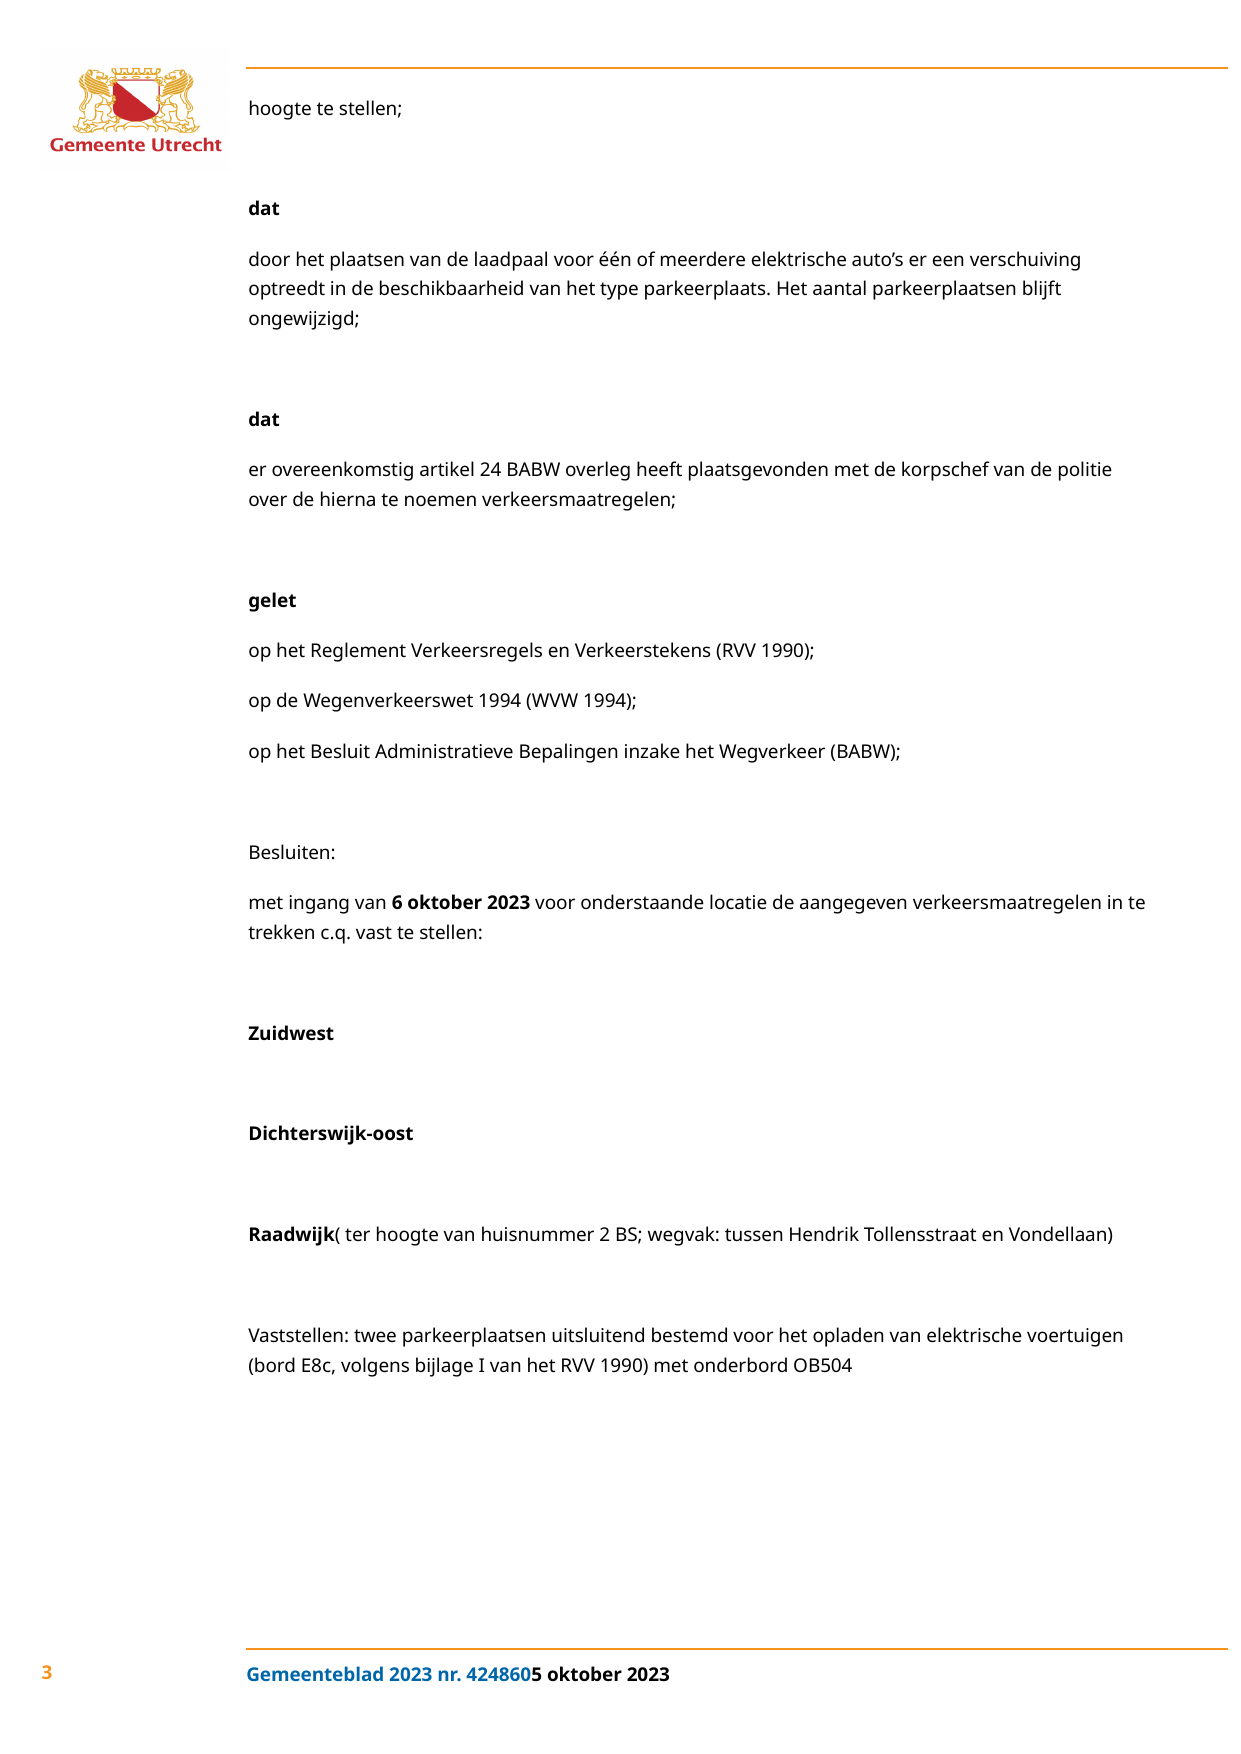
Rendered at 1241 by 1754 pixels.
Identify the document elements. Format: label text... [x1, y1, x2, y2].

text er overeenkomstig artikel 24 BABW overleg heeft plaatsgevonden met de korpschef van de politie over de hierna te noemen verkeersmaatregelen; [248, 456, 1152, 512]
text door het plaatsen van de laadpaal voor één of meerdere elektrische auto’s er een verschuiving optreedt in de beschikbaarheid van het type parkeerplaats. Het aantal parkeerplaatsen blijft ongewijzigd; [248, 246, 1152, 331]
text Dichterswijk-oost [248, 1121, 1152, 1146]
text gelet [248, 587, 1152, 613]
text op de Wegenverkeerswet 1994 (WVW 1994); [248, 688, 1152, 713]
text dat [248, 196, 1152, 221]
text Raadwijk( ter hoogte van huisnummer 2 BS; wegvak: tussen Hendrik Tollensstraat en Vondellaan) [248, 1221, 1152, 1247]
text Vaststellen: twee parkeerplaatsen uitsluitend bestemd voor het opladen van elektrische voertuigen (bord E8c, volgens bijlage I van het RVV 1990) met onderbord OB504 [248, 1322, 1152, 1378]
text hoogte te stellen; [248, 95, 1152, 121]
text Besluiten: [248, 839, 1152, 865]
text op het Besluit Administratieve Bepalingen inzake het Wegverkeer (BABW); [248, 738, 1152, 764]
text op het Reglement Verkeersregels en Verkeerstekens (RVV 1990); [248, 637, 1152, 663]
text met ingang van 6 oktober 2023 voor onderstaande locatie de aangegeven verkeersmaatregelen in te trekken c.q. vast te stellen: [248, 889, 1152, 945]
text Zuidwest [248, 1020, 1152, 1046]
text dat [248, 406, 1152, 432]
picture [41, 47, 231, 172]
